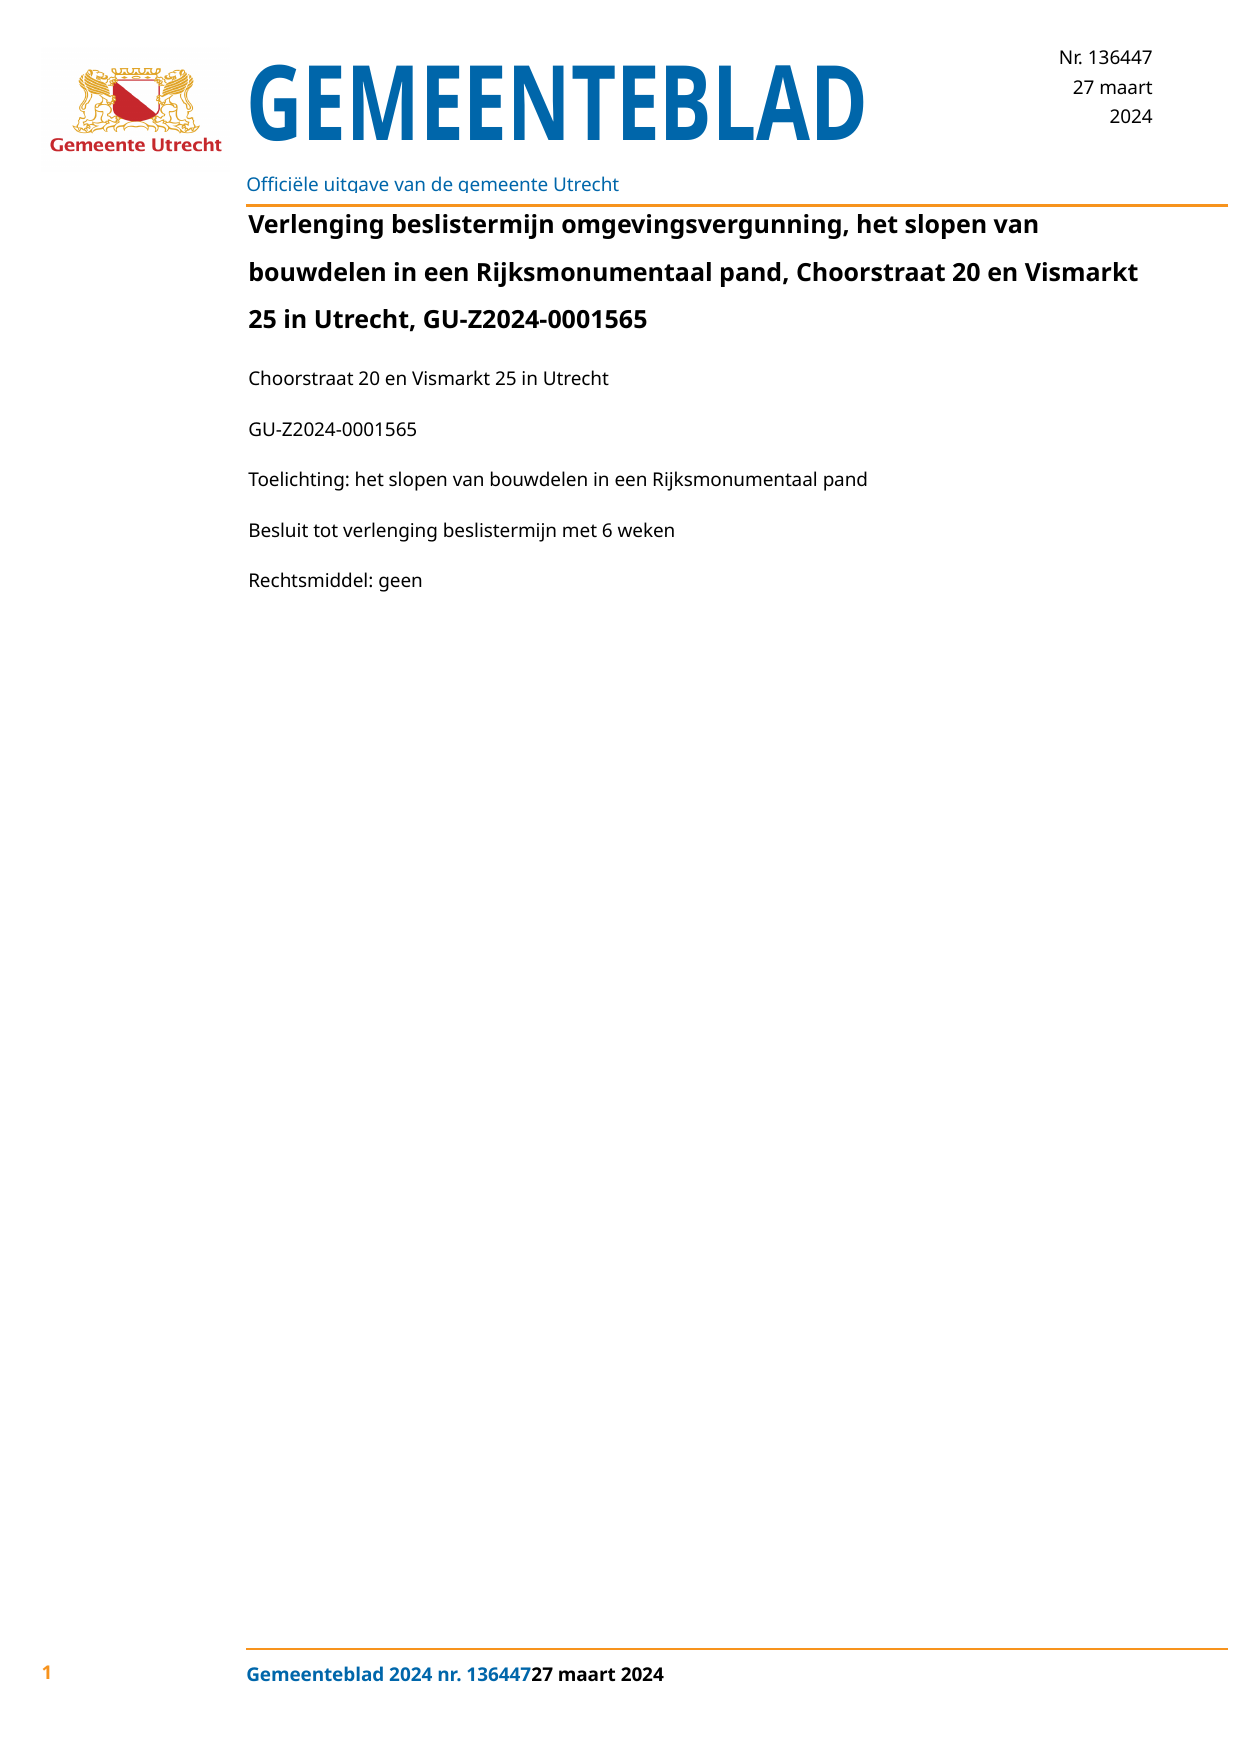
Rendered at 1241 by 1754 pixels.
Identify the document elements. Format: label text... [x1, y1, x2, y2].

text Besluit tot verlenging beslistermijn met 6 weken [248, 517, 1152, 542]
text Choorstraat 20 en Vismarkt 25 in Utrecht [248, 366, 1152, 391]
picture [41, 47, 231, 172]
text Toelichting: het slopen van bouwdelen in een Rijksmonumentaal pand [248, 466, 1152, 492]
text GU-Z2024-0001565 [248, 416, 1152, 442]
text Rechtsmiddel: geen [248, 567, 1152, 593]
text Verlenging beslistermijn omgevingsvergunning, het slopen van bouwdelen in een Rijksmonumentaal pand, Choorstraat 20 en Vismarkt 25 in Utrecht, GU-Z2024-0001565 [248, 207, 1152, 336]
